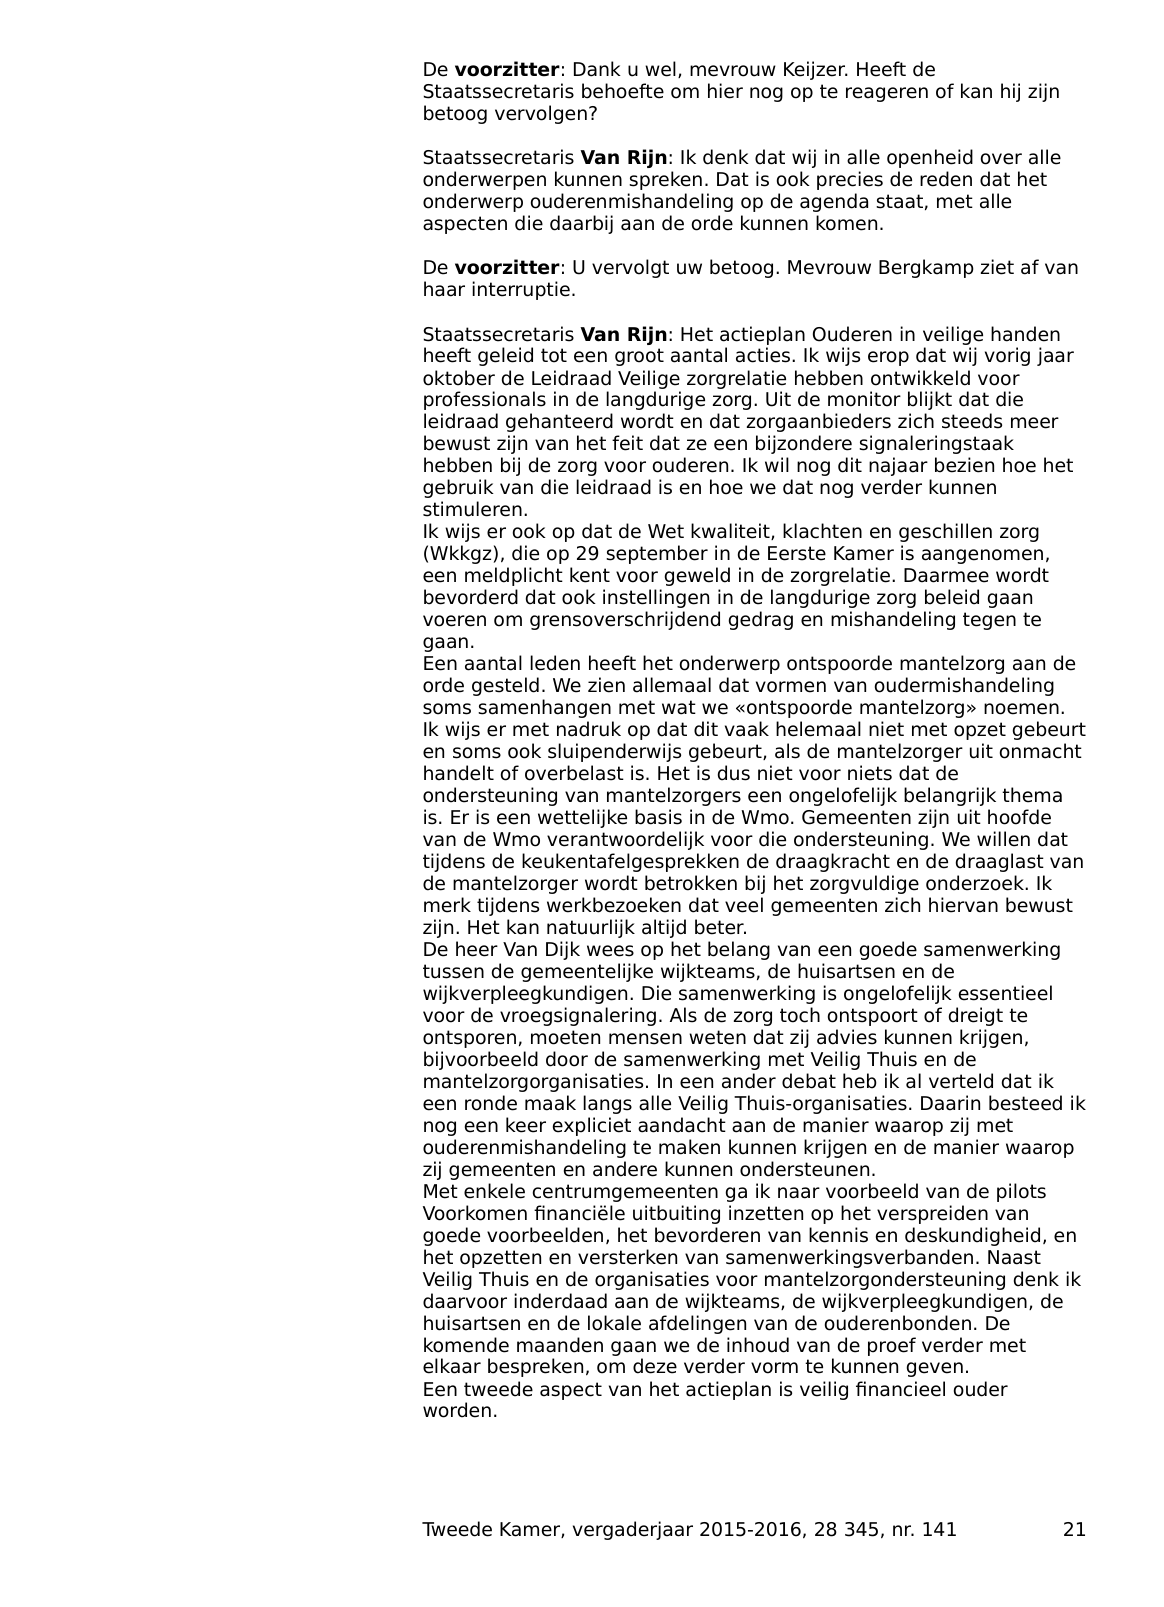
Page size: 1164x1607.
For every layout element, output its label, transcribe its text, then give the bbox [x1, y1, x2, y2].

text Staatssecretaris Van Rijn: Ik denk dat wij in alle openheid over alle onderwerpen kunnen spreken. Dat is ook precies de reden dat het onderwerp ouderenmishandeling op de agenda staat, met alle aspecten die daarbij aan de orde kunnen komen. [422, 147, 1087, 235]
text Met enkele centrumgemeenten ga ik naar voorbeeld van de pilots Voorkomen financiële uitbuiting inzetten op het verspreiden van goede voorbeelden, het bevorderen van kennis en deskundigheid, en het opzetten en versterken van samenwerkingsverbanden. Naast Veilig Thuis en de organisaties voor mantelzorgondersteuning denk ik daarvoor inderdaad aan de wijkteams, de wijkverpleegkundigen, de huisartsen en de lokale afdelingen van de ouderenbonden. De komende maanden gaan we de inhoud van de proef verder met elkaar bespreken, om deze verder vorm te kunnen geven. [422, 1181, 1087, 1378]
text Staatssecretaris Van Rijn: Het actieplan Ouderen in veilige handen heeft geleid tot een groot aantal acties. Ik wijs erop dat wij vorig jaar oktober de Leidraad Veilige zorgrelatie hebben ontwikkeld voor professionals in de langdurige zorg. Uit de monitor blijkt dat die leidraad gehanteerd wordt en dat zorgaanbieders zich steeds meer bewust zijn van het feit dat ze een bijzondere signaleringstaak hebben bij de zorg voor ouderen. Ik wil nog dit najaar bezien hoe het gebruik van die leidraad is en hoe we dat nog verder kunnen stimuleren. [422, 323, 1087, 521]
text Een tweede aspect van het actieplan is veilig financieel ouder worden. [422, 1378, 1087, 1422]
text De voorzitter: U vervolgt uw betoog. Mevrouw Bergkamp ziet af van haar interruptie. [422, 257, 1087, 301]
text Een aantal leden heeft het onderwerp ontspoorde mantelzorg aan de orde gesteld. We zien allemaal dat vormen van oudermishandeling soms samenhangen met wat we «ontspoorde mantelzorg» noemen. Ik wijs er met nadruk op dat dit vaak helemaal niet met opzet gebeurt en soms ook sluipenderwijs gebeurt, als de mantelzorger uit onmacht handelt of overbelast is. Het is dus niet voor niets dat de ondersteuning van mantelzorgers een ongelofelijk belangrijk thema is. Er is een wettelijke basis in de Wmo. Gemeenten zijn uit hoofde van de Wmo verantwoordelijk voor die ondersteuning. We willen dat tijdens de keukentafelgesprekken de draagkracht en de draaglast van de mantelzorger wordt betrokken bij het zorgvuldige onderzoek. Ik merk tijdens werkbezoeken dat veel gemeenten zich hiervan bewust zijn. Het kan natuurlijk altijd beter. [422, 653, 1087, 939]
text De voorzitter: Dank u wel, mevrouw Keijzer. Heeft de Staatssecretaris behoefte om hier nog op te reageren of kan hij zijn betoog vervolgen? [422, 59, 1087, 125]
text Ik wijs er ook op dat de Wet kwaliteit, klachten en geschillen zorg (Wkkgz), die op 29 september in de Eerste Kamer is aangenomen, een meldplicht kent voor geweld in de zorgrelatie. Daarmee wordt bevorderd dat ook instellingen in de langdurige zorg beleid gaan voeren om grensoverschrijdend gedrag en mishandeling tegen te gaan. [422, 521, 1087, 653]
text De heer Van Dijk wees op het belang van een goede samenwerking tussen de gemeentelijke wijkteams, de huisartsen en de wijkverpleegkundigen. Die samenwerking is ongelofelijk essentieel voor de vroegsignalering. Als de zorg toch ontspoort of dreigt te ontsporen, moeten mensen weten dat zij advies kunnen krijgen, bijvoorbeeld door de samenwerking met Veilig Thuis en de mantelzorgorganisaties. In een ander debat heb ik al verteld dat ik een ronde maak langs alle Veilig Thuis-organisaties. Daarin besteed ik nog een keer expliciet aandacht aan de manier waarop zij met ouderenmishandeling te maken kunnen krijgen en de manier waarop zij gemeenten en andere kunnen ondersteunen. [422, 939, 1087, 1181]
